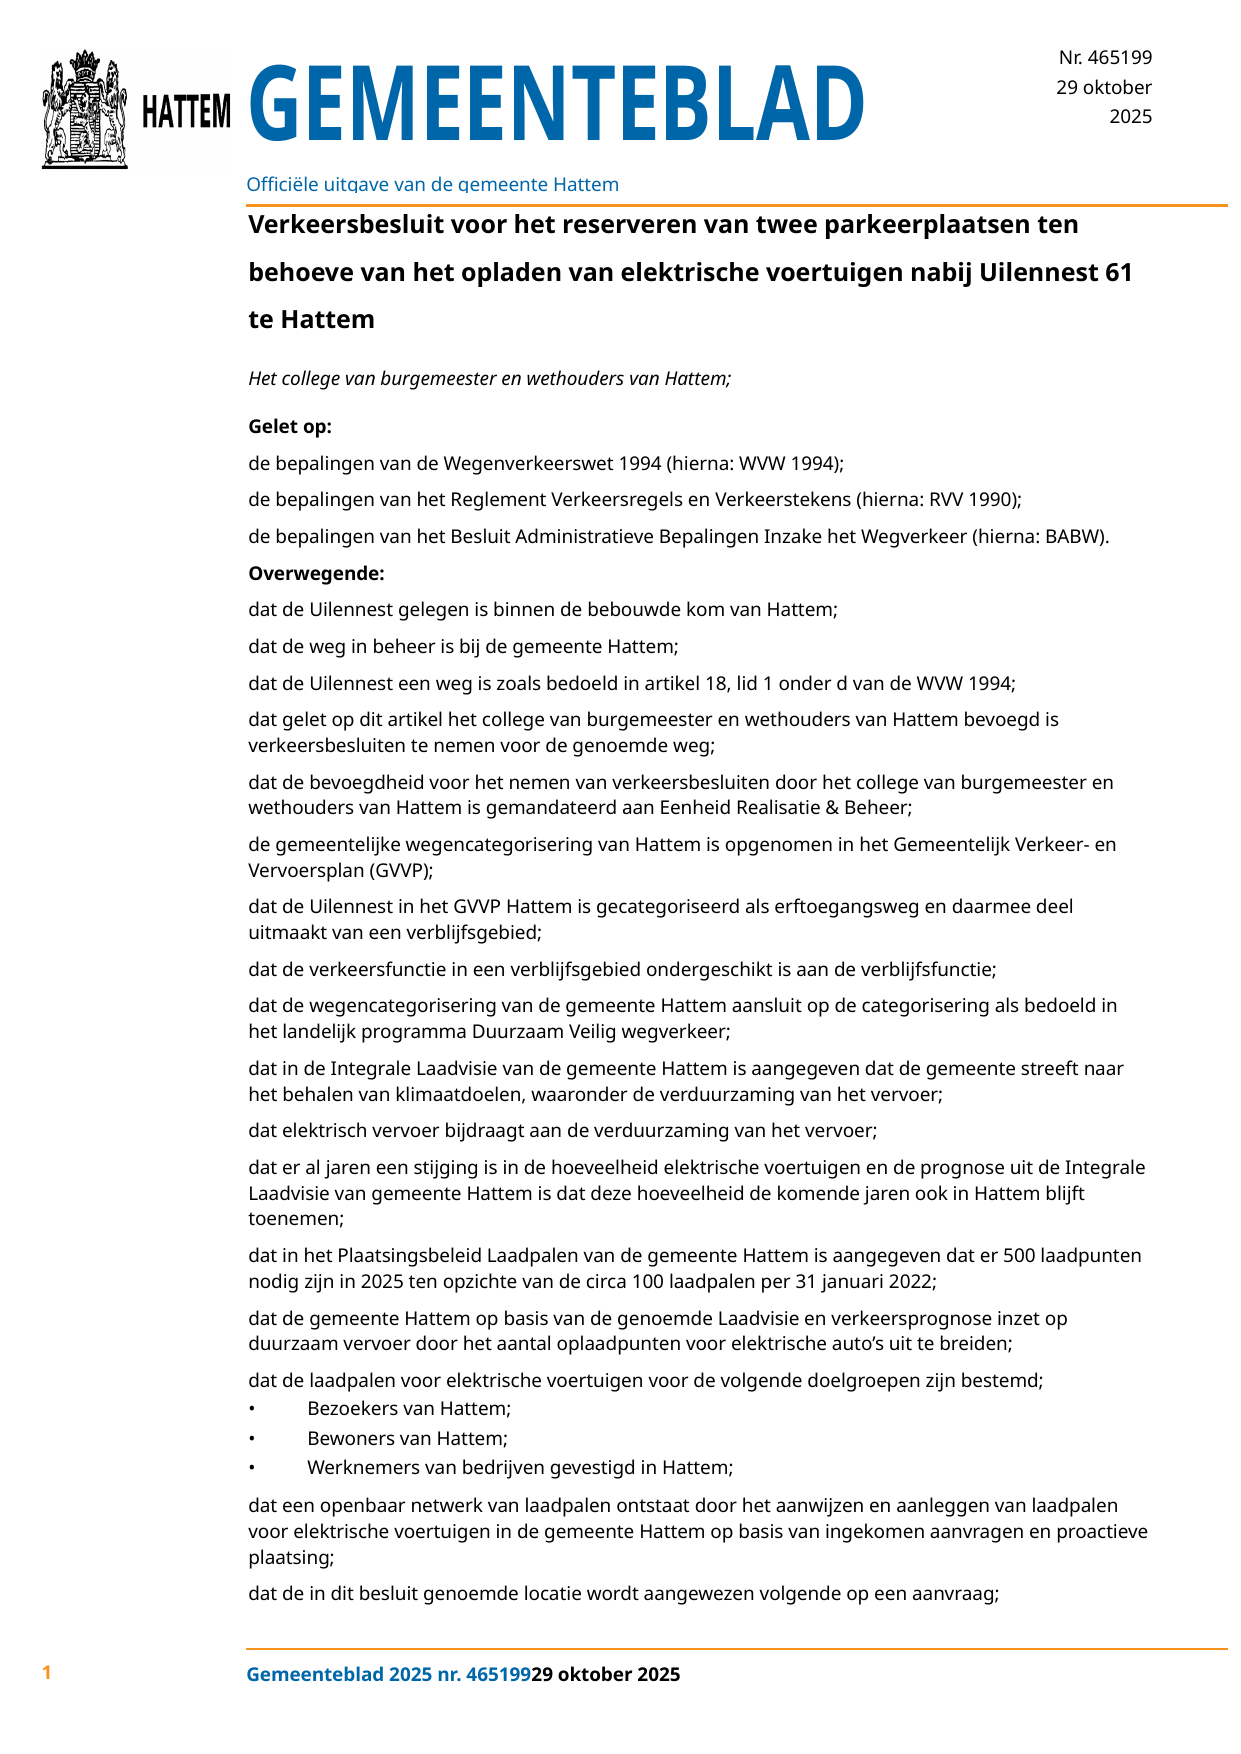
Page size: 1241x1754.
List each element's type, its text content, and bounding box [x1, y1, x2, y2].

text dat in het Plaatsingsbeleid Laadpalen van de gemeente Hattem is aangegeven dat er 500 laadpunten nodig zijn in 2025 ten opzichte van de circa 100 laadpalen per 31 januari 2022; [248, 1242, 1152, 1294]
text dat de Uilennest gelegen is binnen de bebouwde kom van Hattem; [248, 596, 1152, 622]
text dat er al jaren een stijging is in de hoeveelheid elektrische voertuigen en de prognose uit de Integrale Laadvisie van gemeente Hattem is dat deze hoeveelheid de komende jaren ook in Hattem blijft toenemen; [248, 1154, 1152, 1231]
text Gelet op: [248, 413, 1152, 439]
text Overwegende: [248, 560, 1152, 586]
text dat de bevoegdheid voor het nemen van verkeersbesluiten door het college van burgemeester en wethouders van Hattem is gemandateerd aan Eenheid Realisatie & Beheer; [248, 769, 1152, 820]
list Bewoners van Hattem; [248, 1425, 1152, 1451]
text dat in de Integrale Laadvisie van de gemeente Hattem is aangegeven dat de gemeente streeft naar het behalen van klimaatdoelen, waaronder de verduurzaming van het vervoer; [248, 1055, 1152, 1107]
text de bepalingen van de Wegenverkeerswet 1994 (hierna: WVW 1994); [248, 450, 1152, 476]
list Werknemers van bedrijven gevestigd in Hattem; [248, 1454, 1152, 1480]
text dat de weg in beheer is bij de gemeente Hattem; [248, 633, 1152, 659]
text dat elektrisch vervoer bijdraagt aan de verduurzaming van het vervoer; [248, 1117, 1152, 1143]
text dat gelet op dit artikel het college van burgemeester en wethouders van Hattem bevoegd is verkeersbesluiten te nemen voor de genoemde weg; [248, 706, 1152, 758]
text de bepalingen van het Besluit Administratieve Bepalingen Inzake het Wegverkeer (hierna: BABW). [248, 523, 1152, 549]
text dat een openbaar netwerk van laadpalen ontstaat door het aanwijzen en aanleggen van laadpalen voor elektrische voertuigen in de gemeente Hattem op basis van ingekomen aanvragen en proactieve plaatsing; [248, 1492, 1152, 1570]
text Verkeersbesluit voor het reserveren van twee parkeerplaatsen ten behoeve van het opladen van elektrische voertuigen nabij Uilennest 61 te Hattem [248, 207, 1152, 336]
text dat de verkeersfunctie in een verblijfsgebied ondergeschikt is aan de verblijfsfunctie; [248, 956, 1152, 982]
text de bepalingen van het Reglement Verkeersregels en Verkeerstekens (hierna: RVV 1990); [248, 486, 1152, 512]
text dat de wegencategorisering van de gemeente Hattem aansluit op de categorisering als bedoeld in het landelijk programma Duurzaam Veilig wegverkeer; [248, 993, 1152, 1044]
text dat de Uilennest in het GVVP Hattem is gecategoriseerd als erftoegangsweg en daarmee deel uitmaakt van een verblijfsgebied; [248, 894, 1152, 945]
text Het college van burgemeester en wethouders van Hattem; [248, 366, 1152, 391]
text de gemeentelijke wegencategorisering van Hattem is opgenomen in het Gemeentelijk Verkeer- en Vervoersplan (GVVP); [248, 831, 1152, 883]
text dat de in dit besluit genoemde locatie wordt aangewezen volgende op een aanvraag; [248, 1581, 1152, 1606]
picture [41, 47, 231, 172]
text dat de gemeente Hattem op basis van de genoemde Laadvisie en verkeersprognose inzet op duurzaam vervoer door het aantal oplaadpunten voor elektrische auto’s uit te breiden; [248, 1305, 1152, 1356]
text dat de laadpalen voor elektrische voertuigen voor de volgende doelgroepen zijn bestemd; [248, 1367, 1152, 1393]
text dat de Uilennest een weg is zoals bedoeld in artikel 18, lid 1 onder d van de WVW 1994; [248, 670, 1152, 696]
list Bezoekers van Hattem; [248, 1395, 1152, 1421]
